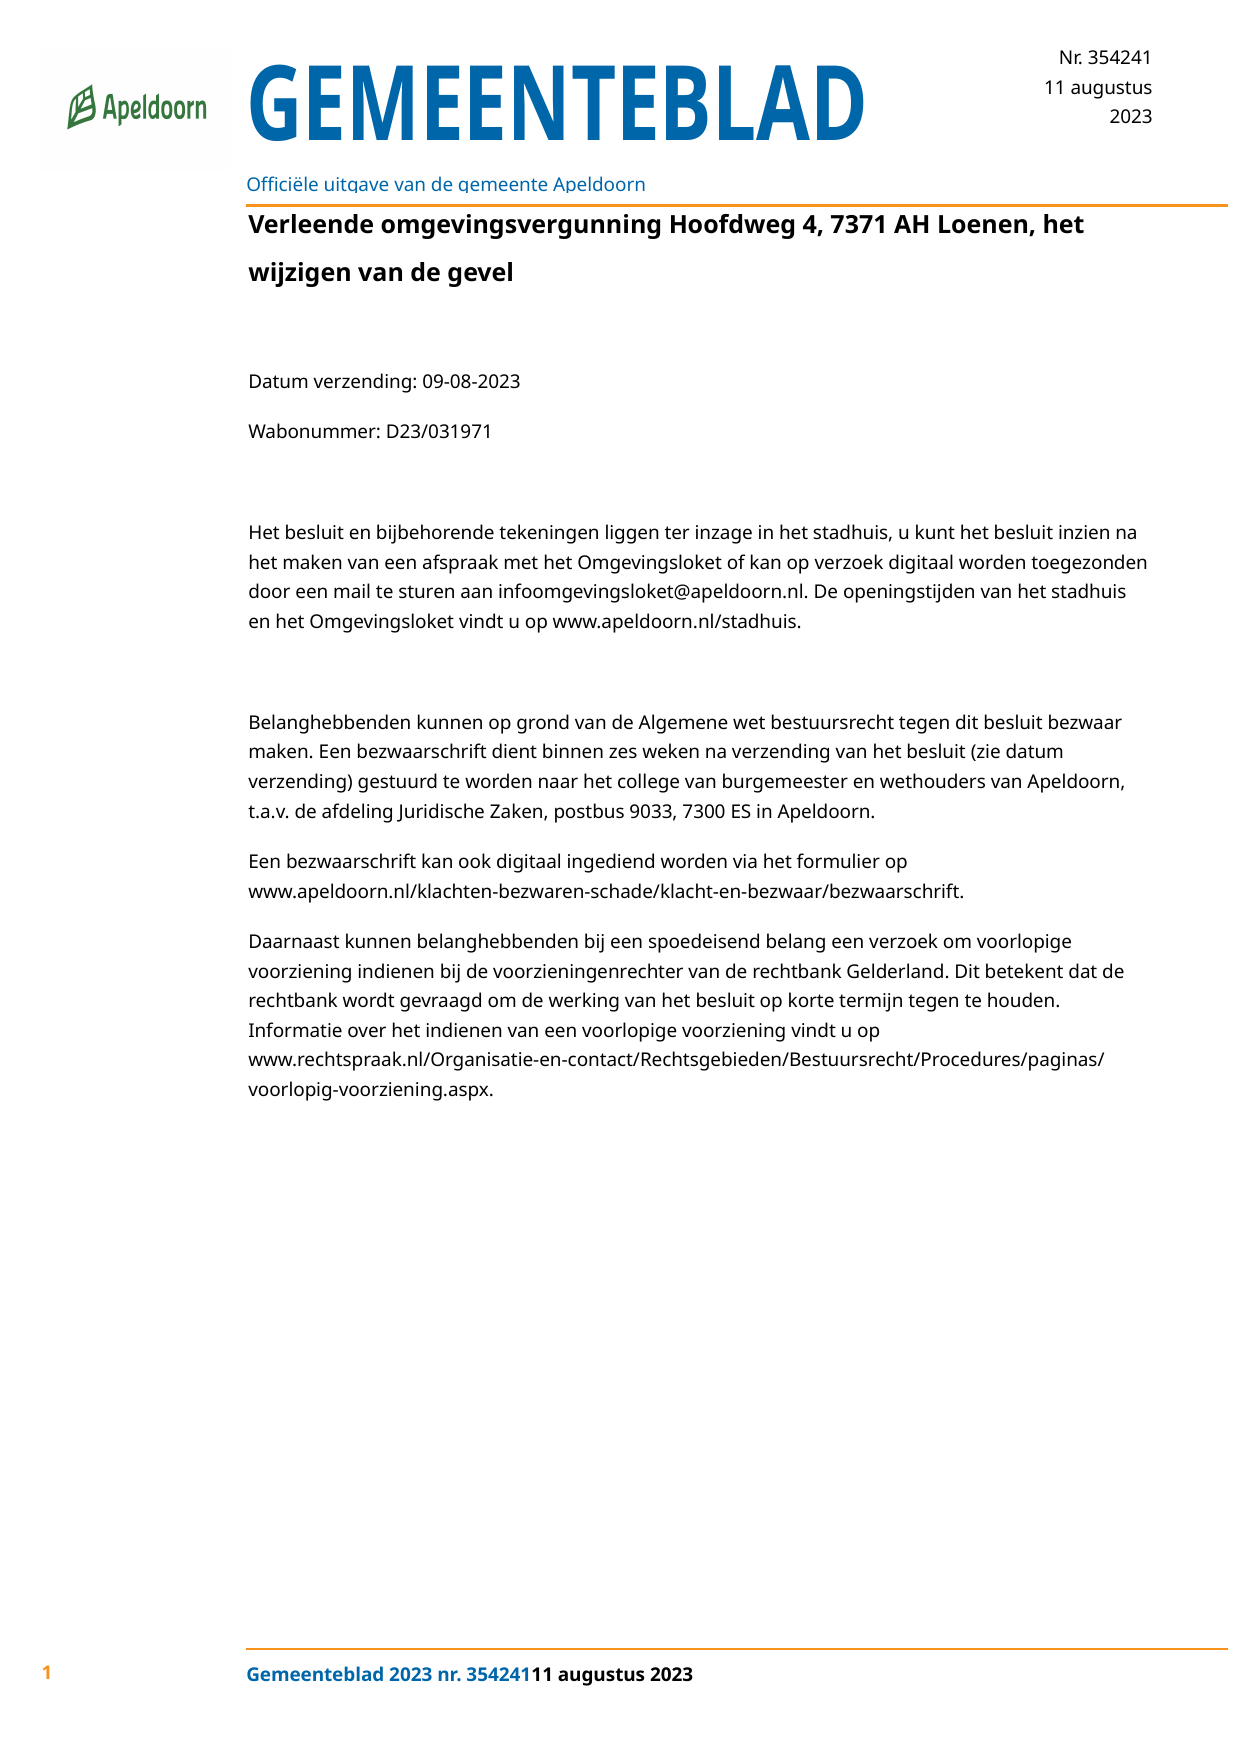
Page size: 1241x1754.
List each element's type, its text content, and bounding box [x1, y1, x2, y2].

text Een bezwaarschrift kan ook digitaal ingediend worden via het formulier op www.apeldoorn.nl/klachten-bezwaren-schade/klacht-en-bezwaar/bezwaarschrift. [248, 848, 1152, 904]
text Datum verzending: 09-08-2023 [248, 368, 1152, 394]
text Wabonummer: D23/031971 [248, 419, 1152, 444]
text Belanghebbenden kunnen op grond van de Algemene wet bestuursrecht tegen dit besluit bezwaar maken. Een bezwaarschrift dient binnen zes weken na verzending van het besluit (zie datum verzending) gestuurd te worden naar het college van burgemeester en wethouders van Apeldoorn, t.a.v. de afdeling Juridische Zaken, postbus 9033, 7300 ES in Apeldoorn. [248, 709, 1152, 824]
text Daarnaast kunnen belanghebbenden bij een spoedeisend belang een verzoek om voorlopige voorziening indienen bij de voorzieningenrechter van de rechtbank Gelderland. Dit betekent dat de rechtbank wordt gevraagd om de werking van het besluit op korte termijn tegen te houden. Informatie over het indienen van een voorlopige voorziening vindt u op www.rechtspraak.nl/Organisatie-en-contact/Rechtsgebieden/Bestuursrecht/Procedures/paginas/voorlopig-voorziening.aspx. [248, 928, 1152, 1102]
picture [41, 47, 231, 172]
text Verleende omgevingsvergunning Hoofdweg 4, 7371 AH Loenen, het wijzigen van de gevel [248, 207, 1152, 288]
text Het besluit en bijbehorende tekeningen liggen ter inzage in het stadhuis, u kunt het besluit inzien na het maken van een afspraak met het Omgevingsloket of kan op verzoek digitaal worden toegezonden door een mail te sturen aan infoomgevingsloket@apeldoorn.nl. De openingstijden van het stadhuis en het Omgevingsloket vindt u op www.apeldoorn.nl/stadhuis. [248, 519, 1152, 634]
